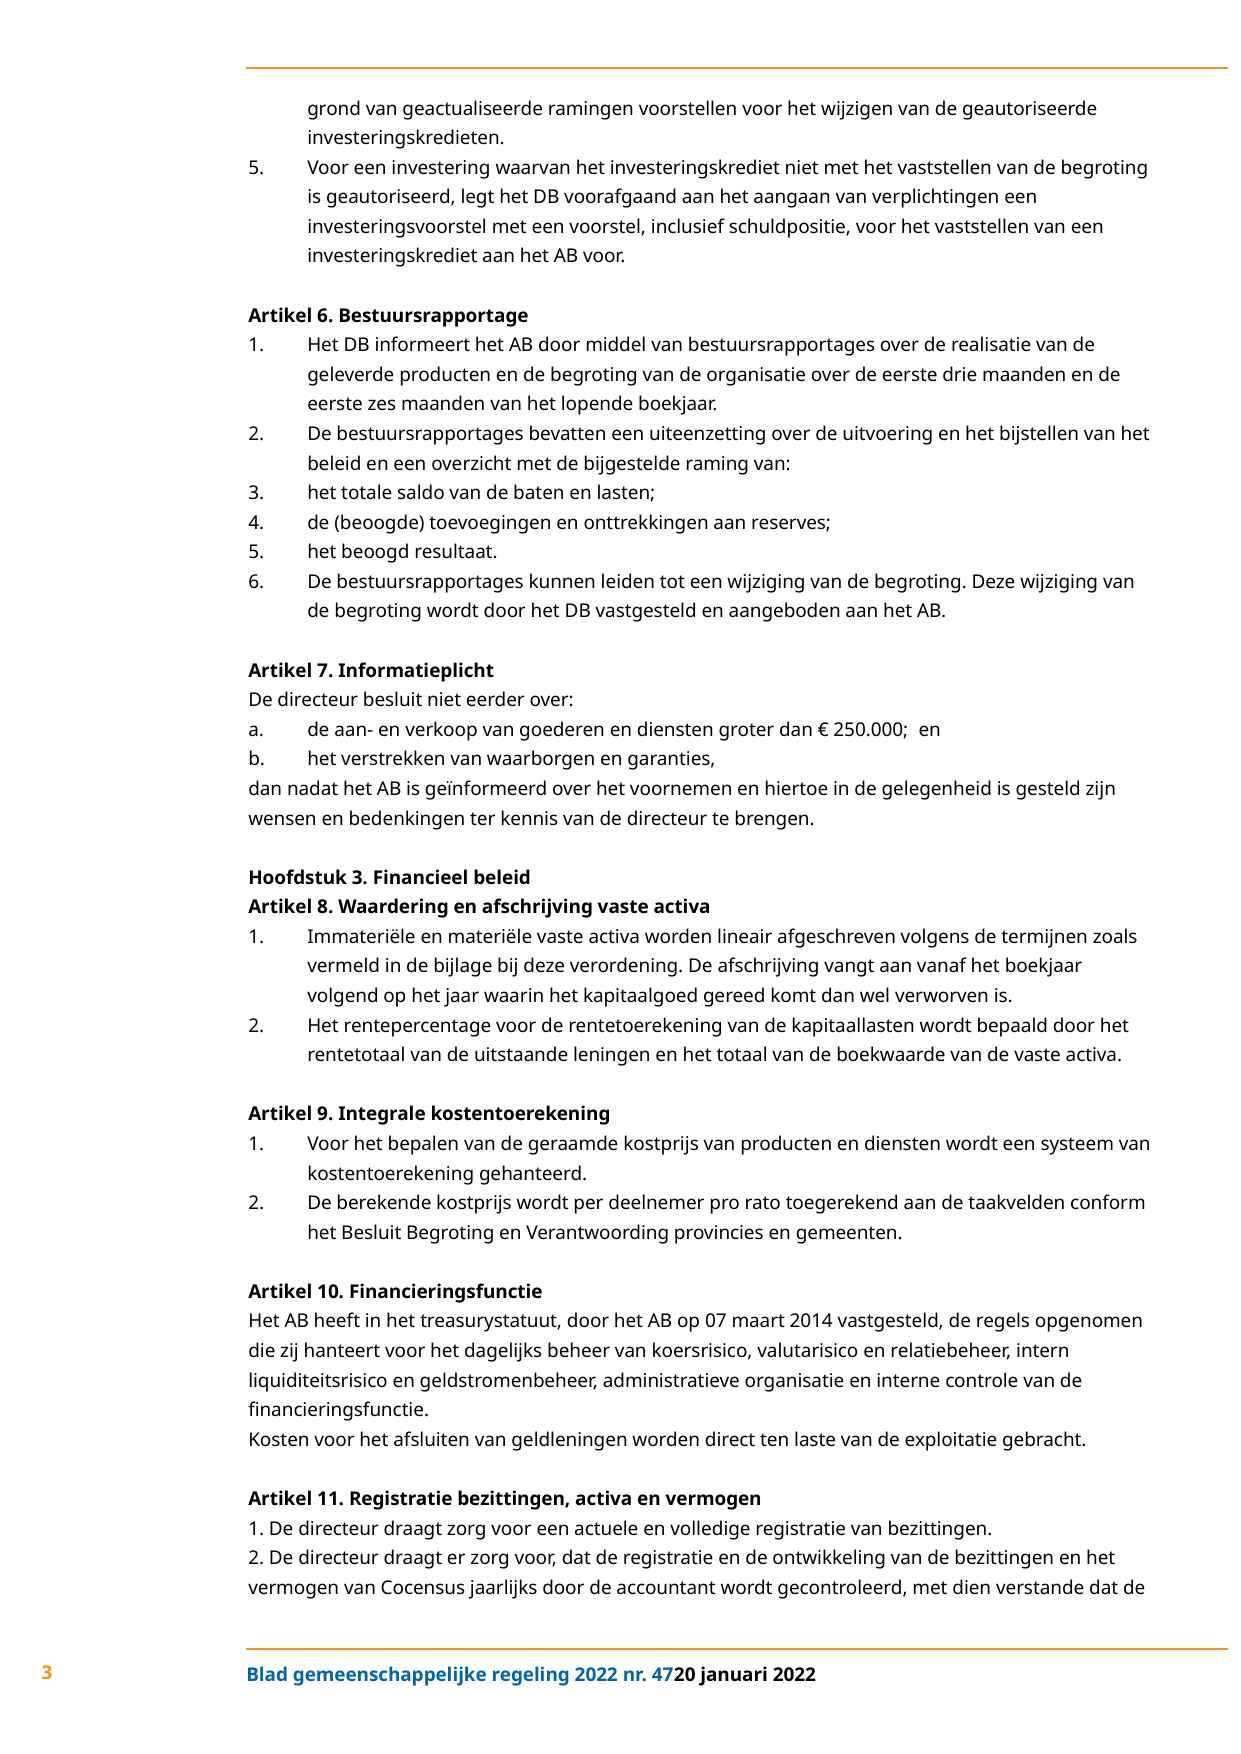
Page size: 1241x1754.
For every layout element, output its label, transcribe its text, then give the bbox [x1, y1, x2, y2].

text Hoofdstuk 3. Financieel beleid [248, 864, 1152, 890]
list de aan- en verkoop van goederen en diensten groter dan € 250.000; en [248, 716, 1152, 742]
list Het rentepercentage voor de rentetoerekening van de kapitaallasten wordt bepaald door het rentetotaal van de uitstaande leningen en het totaal van de boekwaarde van de vaste activa. [248, 1012, 1152, 1067]
picture [41, 47, 231, 172]
text Artikel 8. Waardering en afschrijving vaste activa [248, 893, 1152, 919]
text Artikel 11. Registratie bezittingen, activa en vermogen [248, 1485, 1152, 1511]
list De bestuursrapportages bevatten een uiteenzetting over de uitvoering en het bijstellen van het beleid en een overzicht met de bijgestelde raming van: [248, 420, 1152, 476]
list Het DB informeert het AB door middel van bestuursrapportages over de realisatie van de geleverde producten en de begroting van de organisatie over de eerste drie maanden en de eerste zes maanden van het lopende boekjaar. [248, 331, 1152, 416]
text De directeur besluit niet eerder over: [248, 686, 1152, 712]
list grond van geactualiseerde ramingen voorstellen voor het wijzigen van de geautoriseerde investeringskredieten. [248, 95, 1152, 150]
list het beoogd resultaat. [248, 538, 1152, 564]
list De bestuursrapportages kunnen leiden tot een wijziging van de begroting. Deze wijziging van de begroting wordt door het DB vastgesteld en aangeboden aan het AB. [248, 568, 1152, 623]
list Voor het bepalen van de geraamde kostprijs van producten en diensten wordt een systeem van kostentoerekening gehanteerd. [248, 1130, 1152, 1186]
text dan nadat het AB is geïnformeerd over het voornemen en hiertoe in de gelegenheid is gesteld zijn wensen en bedenkingen ter kennis van de directeur te brengen. [248, 775, 1152, 831]
list het verstrekken van waarborgen en garanties, [248, 746, 1152, 771]
list de (beoogde) toevoegingen en onttrekkingen aan reserves; [248, 509, 1152, 535]
text 2. De directeur draagt er zorg voor, dat de registratie en de ontwikkeling van de bezittingen en het vermogen van Cocensus jaarlijks door de accountant wordt gecontroleerd, met dien verstande dat de [248, 1544, 1152, 1600]
list Immateriële en materiële vaste activa worden lineair afgeschreven volgens de termijnen zoals vermeld in de bijlage bij deze verordening. De afschrijving vangt aan vanaf het boekjaar volgend op het jaar waarin het kapitaalgoed gereed komt dan wel verworven is. [248, 923, 1152, 1008]
list De berekende kostprijs wordt per deelnemer pro rato toegerekend aan de taakvelden conform het Besluit Begroting en Verantwoording provincies en gemeenten. [248, 1189, 1152, 1245]
text Artikel 9. Integrale kostentoerekening [248, 1101, 1152, 1126]
text Het AB heeft in het treasurystatuut, door het AB op 07 maart 2014 vastgesteld, de regels opgenomen die zij hanteert voor het dagelijks beheer van koersrisico, valutarisico en relatiebeheer, intern liquiditeitsrisico en geldstromenbeheer, administratieve organisatie en interne controle van de financieringsfunctie. [248, 1308, 1152, 1422]
text 1. De directeur draagt zorg voor een actuele en volledige registratie van bezittingen. [248, 1515, 1152, 1541]
text Kosten voor het afsluiten van geldleningen worden direct ten laste van de exploitatie gebracht. [248, 1426, 1152, 1452]
text Artikel 7. Informatieplicht [248, 657, 1152, 683]
list het totale saldo van de baten en lasten; [248, 479, 1152, 505]
list Voor een investering waarvan het investeringskrediet niet met het vaststellen van de begroting is geautoriseerd, legt het DB voorafgaand aan het aangaan van verplichtingen een investeringsvoorstel met een voorstel, inclusief schuldpositie, voor het vaststellen van een investeringskrediet aan het AB voor. [248, 154, 1152, 268]
text Artikel 6. Bestuursrapportage [248, 302, 1152, 328]
text Artikel 10. Financieringsfunctie [248, 1278, 1152, 1304]
